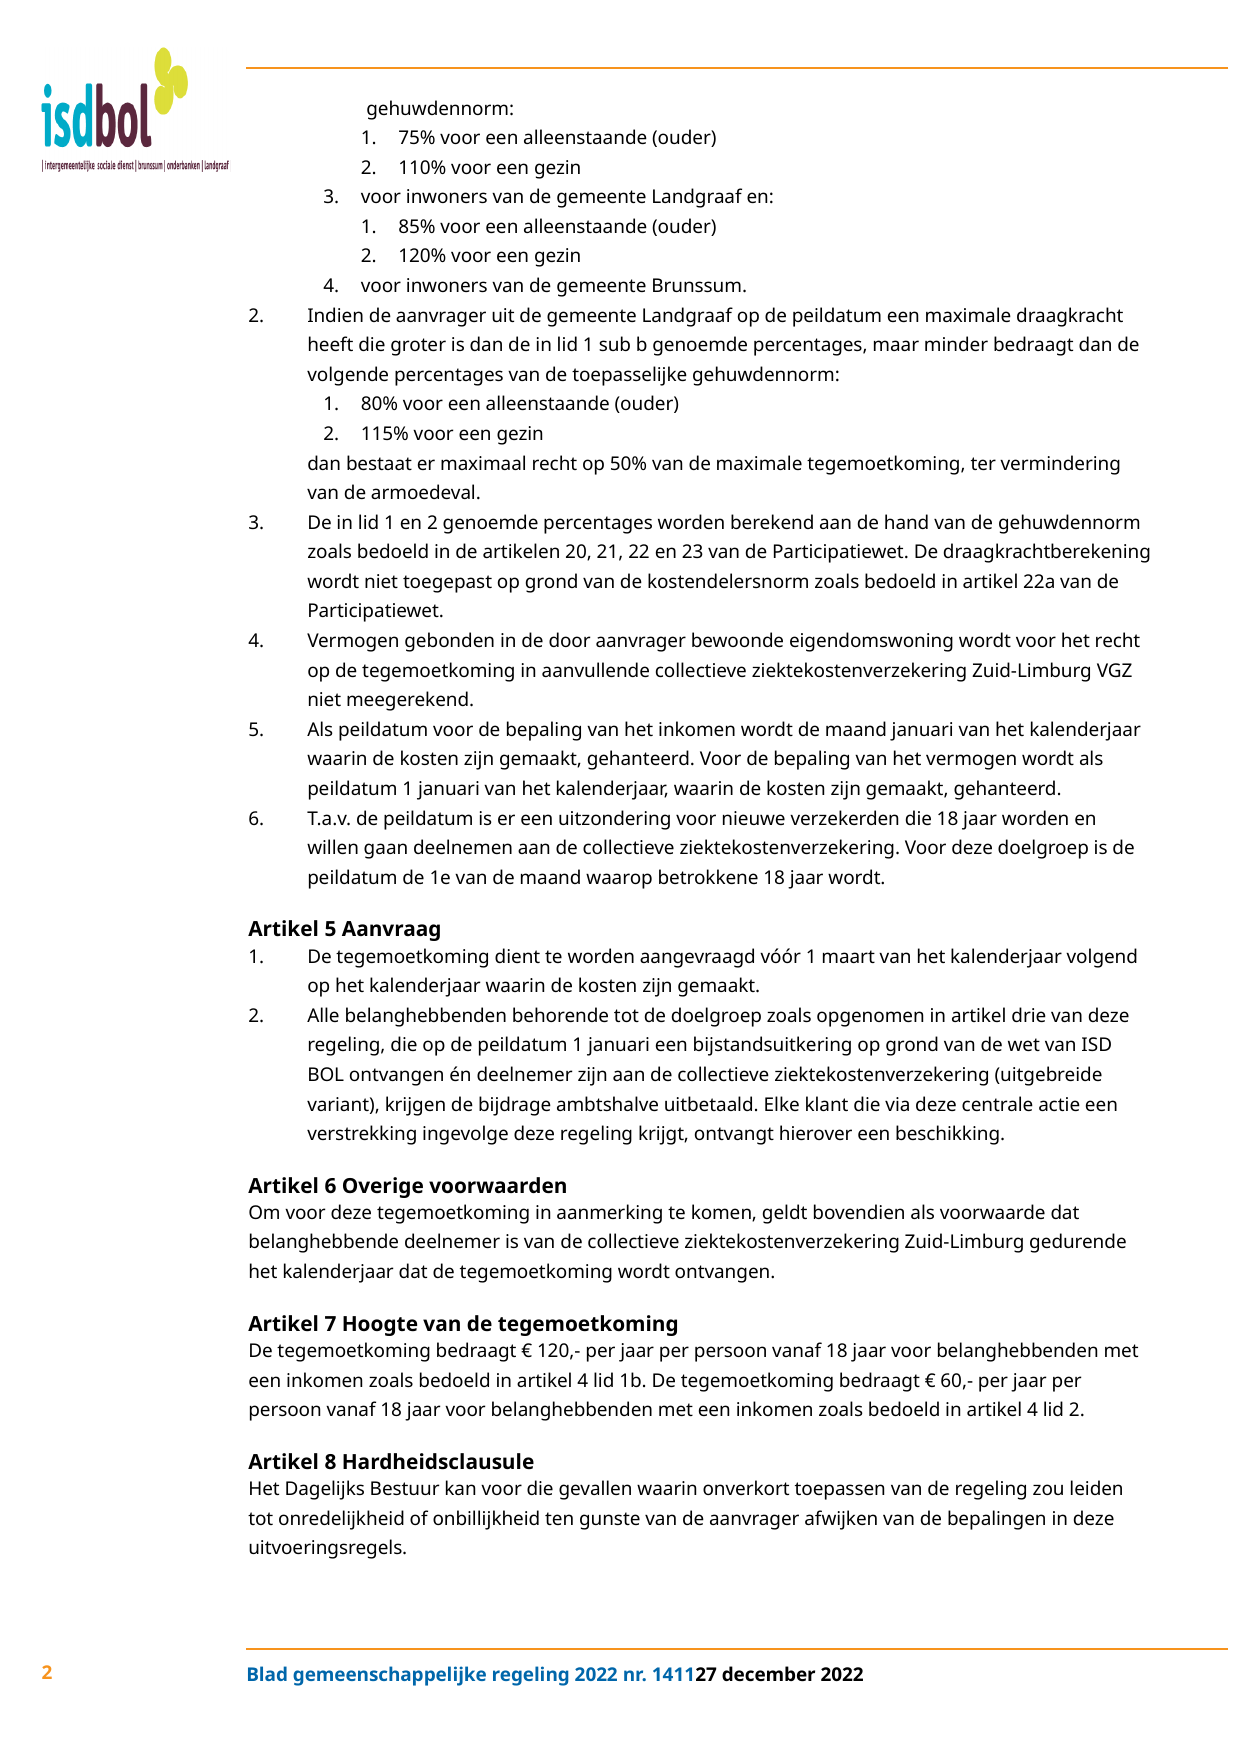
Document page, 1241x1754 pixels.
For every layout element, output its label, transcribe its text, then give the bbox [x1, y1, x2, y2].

list gehuwdennorm: [307, 95, 1152, 121]
text Artikel 6 Overige voorwaarden [248, 1171, 1152, 1199]
text Artikel 5 Aanvraag [248, 914, 1152, 943]
list voor inwoners van de gemeente Landgraaf en: [323, 183, 1152, 209]
list voor inwoners van de gemeente Brunssum. [323, 272, 1152, 298]
list Vermogen gebonden in de door aanvrager bewoonde eigendomswoning wordt voor het recht op de tegemoetkoming in aanvullende collectieve ziektekostenverzekering Zuid-Limburg VGZ niet meegerekend. [248, 627, 1152, 712]
list 110% voor een gezin [361, 154, 1152, 180]
picture [41, 47, 231, 172]
list 75% voor een alleenstaande (ouder) [361, 124, 1152, 150]
text Het Dagelijks Bestuur kan voor die gevallen waarin onverkort toepassen van de regeling zou leiden tot onredelijkheid of onbillijkheid ten gunste van de aanvrager afwijken van de bepalingen in deze uitvoeringsregels. [248, 1475, 1152, 1560]
text Artikel 7 Hoogte van de tegemoetkoming [248, 1309, 1152, 1337]
text Artikel 8 Hardheidsclausule [248, 1447, 1152, 1475]
list 115% voor een gezin [323, 420, 1152, 446]
text Om voor deze tegemoetkoming in aanmerking te komen, geldt bovendien als voorwaarde dat belanghebbende deelnemer is van de collectieve ziektekostenverzekering Zuid-Limburg gedurende het kalenderjaar dat de tegemoetkoming wordt ontvangen. [248, 1199, 1152, 1284]
list T.a.v. de peildatum is er een uitzondering voor nieuwe verzekerden die 18 jaar worden en willen gaan deelnemen aan de collectieve ziektekostenverzekering. Voor deze doelgroep is de peildatum de 1e van de maand waarop betrokkene 18 jaar wordt. [248, 805, 1152, 890]
list 85% voor een alleenstaande (ouder) [361, 213, 1152, 239]
list Alle belanghebbenden behorende tot de doelgroep zoals opgenomen in artikel drie van deze regeling, die op de peildatum 1 januari een bijstandsuitkering op grond van de wet van ISD BOL ontvangen én deelnemer zijn aan de collectieve ziektekostenverzekering (uitgebreide variant), krijgen de bijdrage ambtshalve uitbetaald. Elke klant die via deze centrale actie een verstrekking ingevolge deze regeling krijgt, ontvangt hierover een beschikking. [248, 1002, 1152, 1146]
list Indien de aanvrager uit de gemeente Landgraaf op de peildatum een maximale draagkracht heeft die groter is dan de in lid 1 sub b genoemde percentages, maar minder bedraagt dan de volgende percentages van de toepasselijke gehuwdennorm: [248, 302, 1152, 387]
list 80% voor een alleenstaande (ouder) [323, 391, 1152, 416]
list De in lid 1 en 2 genoemde percentages worden berekend aan de hand van de gehuwdennorm zoals bedoeld in de artikelen 20, 21, 22 en 23 van de Participatiewet. De draagkrachtberekening wordt niet toegepast op grond van de kostendelersnorm zoals bedoeld in artikel 22a van de Participatiewet. [248, 509, 1152, 623]
list Als peildatum voor de bepaling van het inkomen wordt de maand januari van het kalenderjaar waarin de kosten zijn gemaakt, gehanteerd. Voor de bepaling van het vermogen wordt als peildatum 1 januari van het kalenderjaar, waarin de kosten zijn gemaakt, gehanteerd. [248, 716, 1152, 801]
list De tegemoetkoming dient te worden aangevraagd vóór 1 maart van het kalenderjaar volgend op het kalenderjaar waarin de kosten zijn gemaakt. [248, 943, 1152, 998]
list 120% voor een gezin [361, 243, 1152, 268]
text De tegemoetkoming bedraagt € 120,- per jaar per persoon vanaf 18 jaar voor belanghebbenden met een inkomen zoals bedoeld in artikel 4 lid 1b. De tegemoetkoming bedraagt € 60,- per jaar per persoon vanaf 18 jaar voor belanghebbenden met een inkomen zoals bedoeld in artikel 4 lid 2. [248, 1337, 1152, 1422]
list dan bestaat er maximaal recht op 50% van de maximale tegemoetkoming, ter vermindering van de armoedeval. [248, 450, 1152, 505]
